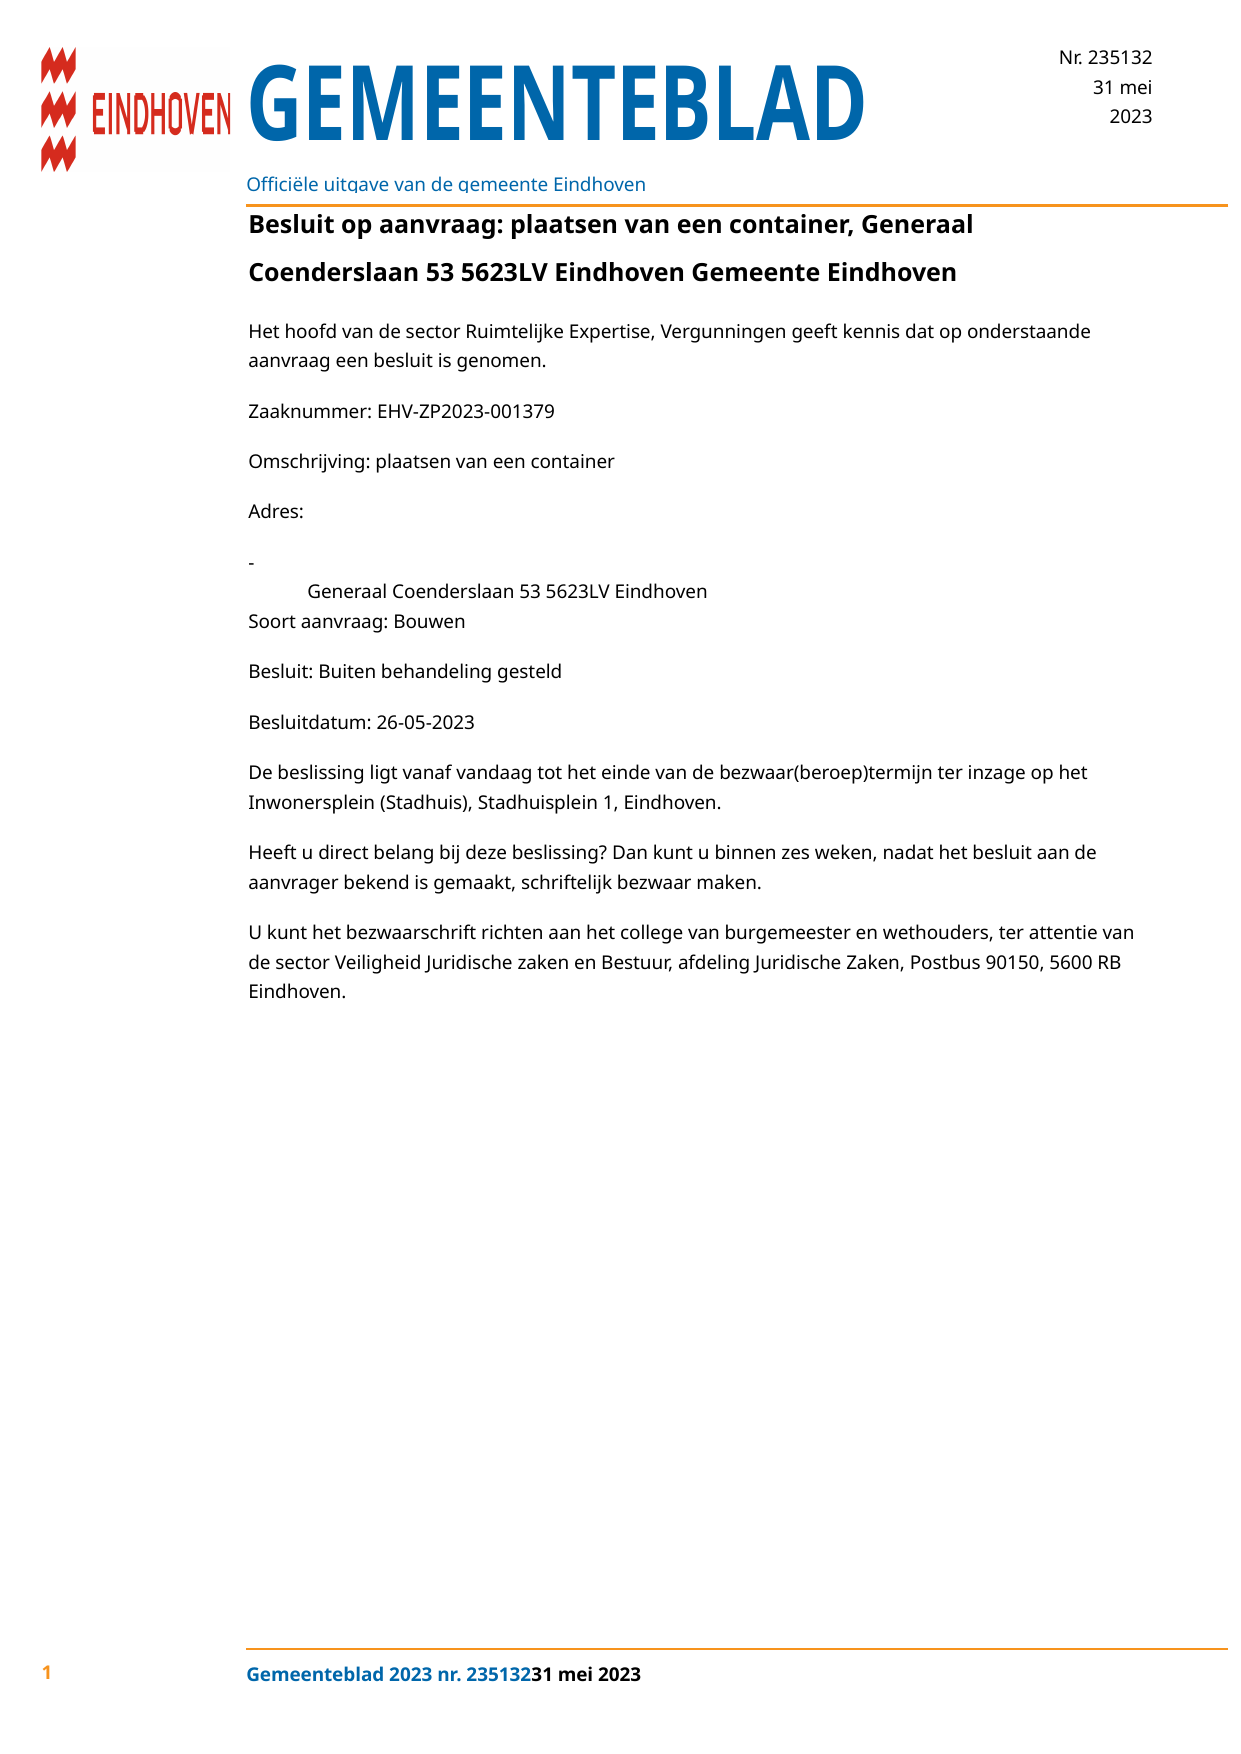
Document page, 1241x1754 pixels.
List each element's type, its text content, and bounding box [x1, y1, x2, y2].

text U kunt het bezwaarschrift richten aan het college van burgemeester en wethouders, ter attentie van de sector Veiligheid Juridische zaken en Bestuur, afdeling Juridische Zaken, Postbus 90150, 5600 RB Eindhoven. [248, 919, 1152, 1004]
text De beslissing ligt vanaf vandaag tot het einde van de bezwaar(beroep)termijn ter inzage op het Inwonersplein (Stadhuis), Stadhuisplein 1, Eindhoven. [248, 759, 1152, 815]
picture [41, 47, 231, 172]
list Generaal Coenderslaan 53 5623LV Eindhoven [248, 579, 1152, 604]
text Adres: [248, 499, 1152, 524]
text Soort aanvraag: Bouwen [248, 608, 1152, 634]
text Heeft u direct belang bij deze beslissing? Dan kunt u binnen zes weken, nadat het besluit aan de aanvrager bekend is gemaakt, schriftelijk bezwaar maken. [248, 839, 1152, 895]
text Besluit op aanvraag: plaatsen van een container, Generaal Coenderslaan 53 5623LV Eindhoven Gemeente Eindhoven [248, 207, 1152, 288]
text Omschrijving: plaatsen van een container [248, 448, 1152, 474]
text Zaaknummer: EHV-ZP2023-001379 [248, 398, 1152, 424]
text Het hoofd van de sector Ruimtelijke Expertise, Vergunningen geeft kennis dat op onderstaande aanvraag een besluit is genomen. [248, 318, 1152, 373]
text Besluit: Buiten behandeling gesteld [248, 659, 1152, 684]
text Besluitdatum: 26-05-2023 [248, 709, 1152, 735]
